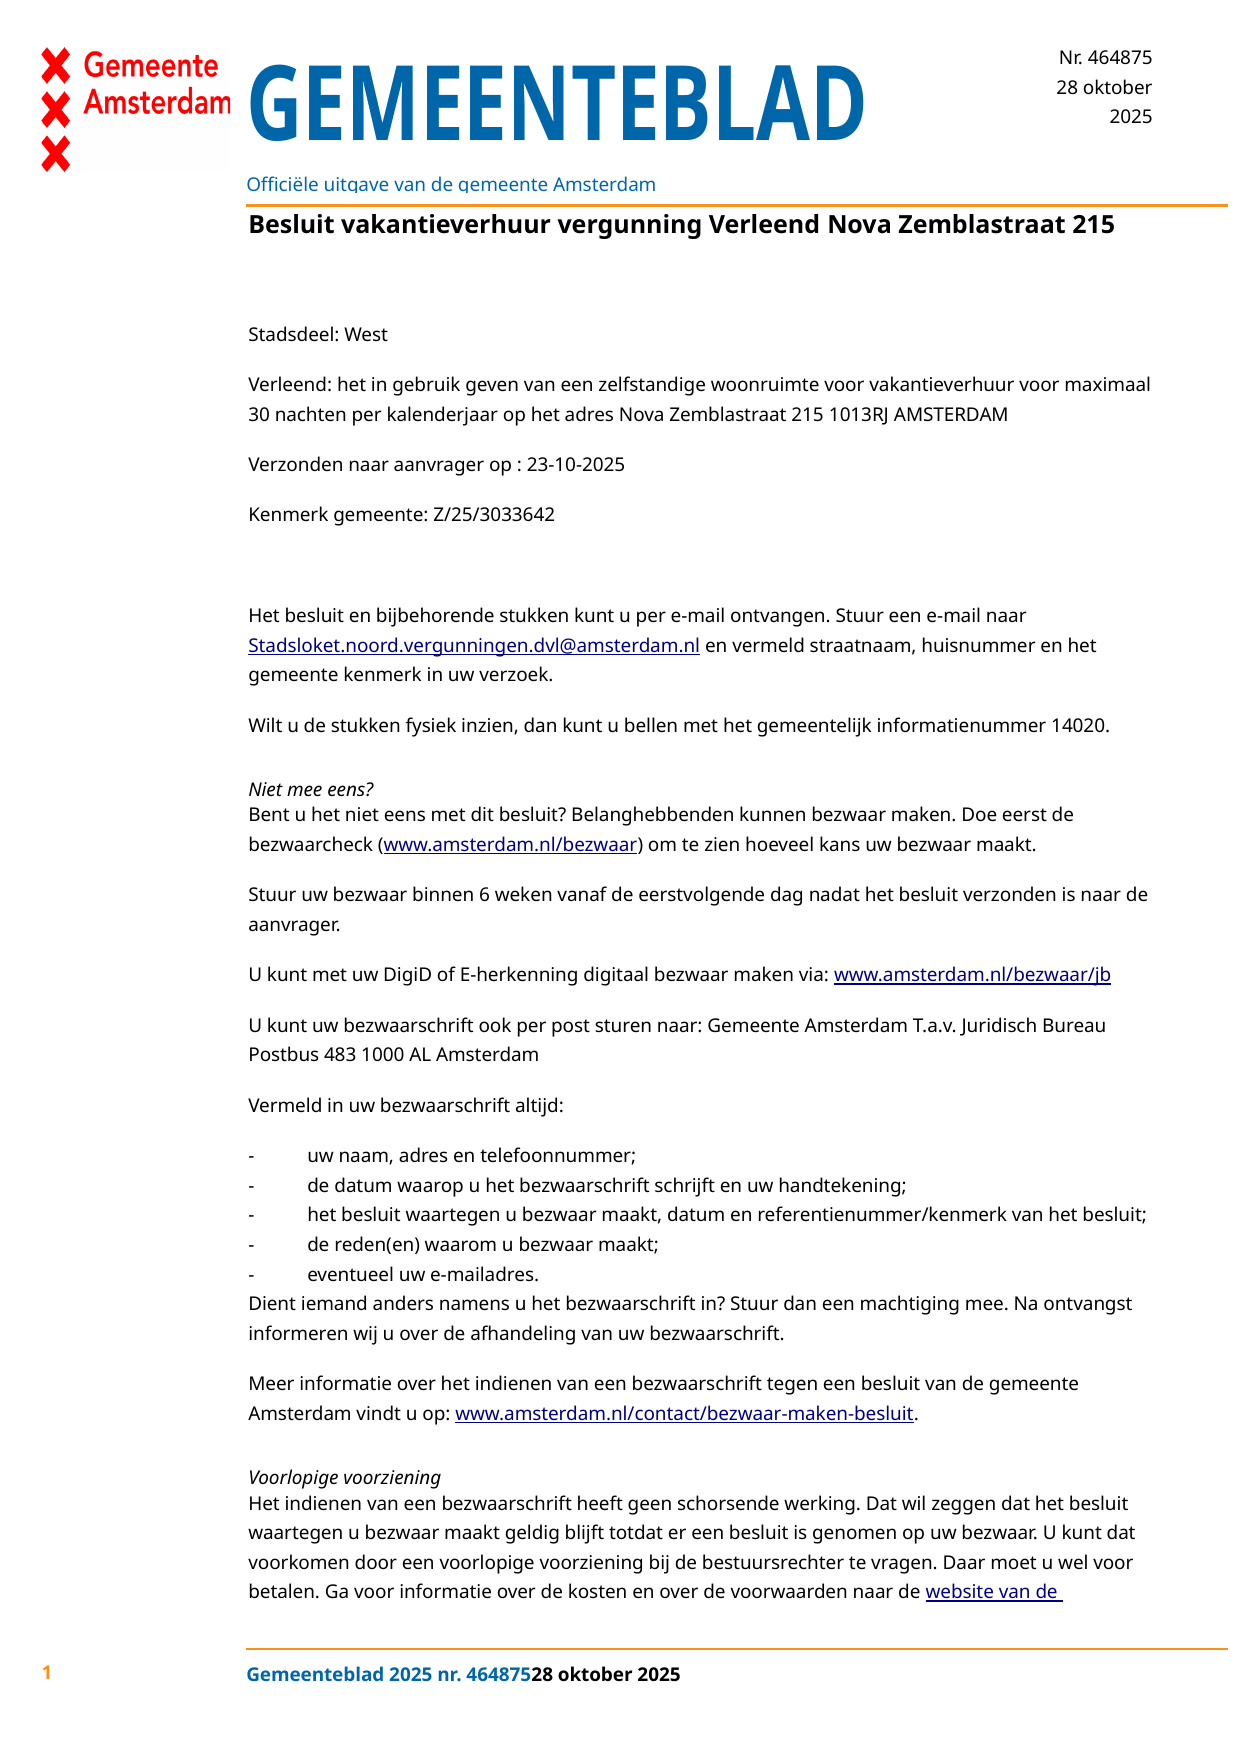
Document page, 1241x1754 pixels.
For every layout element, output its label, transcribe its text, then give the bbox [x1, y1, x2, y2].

list eventueel uw e-mailadres. [248, 1261, 1152, 1287]
text Stuur uw bezwaar binnen 6 weken vanaf de eerstvolgende dag nadat het besluit verzonden is naar de aanvrager. [248, 882, 1152, 937]
list uw naam, adres en telefoonnummer; [248, 1142, 1152, 1168]
text Het besluit en bijbehorende stukken kunt u per e-mail ontvangen. Stuur een e-mail naar Stadsloket.noord.vergunningen.dvl@amsterdam.nl en vermeld straatnaam, huisnummer en het gemeente kenmerk in uw verzoek. [248, 602, 1152, 687]
text Meer informatie over het indienen van een bezwaarschrift tegen een besluit van de gemeente Amsterdam vindt u op: www.amsterdam.nl/contact/bezwaar-maken-besluit. [248, 1370, 1152, 1426]
text Het indienen van een bezwaarschrift heeft geen schorsende werking. Dat wil zeggen dat het besluit waartegen u bezwaar maakt geldig blijft totdat er een besluit is genomen op uw bezwaar. U kunt dat voorkomen door een voorlopige voorziening bij de bestuursrechter te vragen. Daar moet u wel voor betalen. Ga voor informatie over de kosten en over de voorwaarden naar de website van de [248, 1490, 1152, 1604]
picture [41, 47, 231, 172]
text Kenmerk gemeente: Z/25/3033642 [248, 502, 1152, 527]
text Dient iemand anders namens u het bezwaarschrift in? Stuur dan een machtiging mee. Na ontvangst informeren wij u over de afhandeling van uw bezwaarschrift. [248, 1290, 1152, 1346]
text Besluit vakantieverhuur vergunning Verleend Nova Zemblastraat 215 [248, 207, 1152, 241]
text Stadsdeel: West [248, 321, 1152, 346]
text Verzonden naar aanvrager op : 23-10-2025 [248, 451, 1152, 477]
list de reden(en) waarom u bezwaar maakt; [248, 1231, 1152, 1257]
text Niet mee eens? [248, 776, 1152, 802]
text Verleend: het in gebruik geven van een zelfstandige woonruimte voor vakantieverhuur voor maximaal 30 nachten per kalenderjaar op het adres Nova Zemblastraat 215 1013RJ AMSTERDAM [248, 371, 1152, 426]
text Bent u het niet eens met dit besluit? Belanghebbenden kunnen bezwaar maken. Doe eerst de bezwaarcheck (www.amsterdam.nl/bezwaar) om te zien hoeveel kans uw bezwaar maakt. [248, 802, 1152, 857]
text U kunt uw bezwaarschrift ook per post sturen naar: Gemeente Amsterdam T.a.v. Juridisch Bureau Postbus 483 1000 AL Amsterdam [248, 1012, 1152, 1067]
list de datum waarop u het bezwaarschrift schrijft en uw handtekening; [248, 1172, 1152, 1198]
text Voorlopige voorziening [248, 1464, 1152, 1490]
text Vermeld in uw bezwaarschrift altijd: [248, 1092, 1152, 1118]
text Wilt u de stukken fysiek inzien, dan kunt u bellen met het gemeentelijk informatienummer 14020. [248, 712, 1152, 738]
list het besluit waartegen u bezwaar maakt, datum en referentienummer/kenmerk van het besluit; [248, 1202, 1152, 1227]
text U kunt met uw DigiD of E-herkenning digitaal bezwaar maken via: www.amsterdam.nl/bezwaar/jb [248, 962, 1152, 987]
